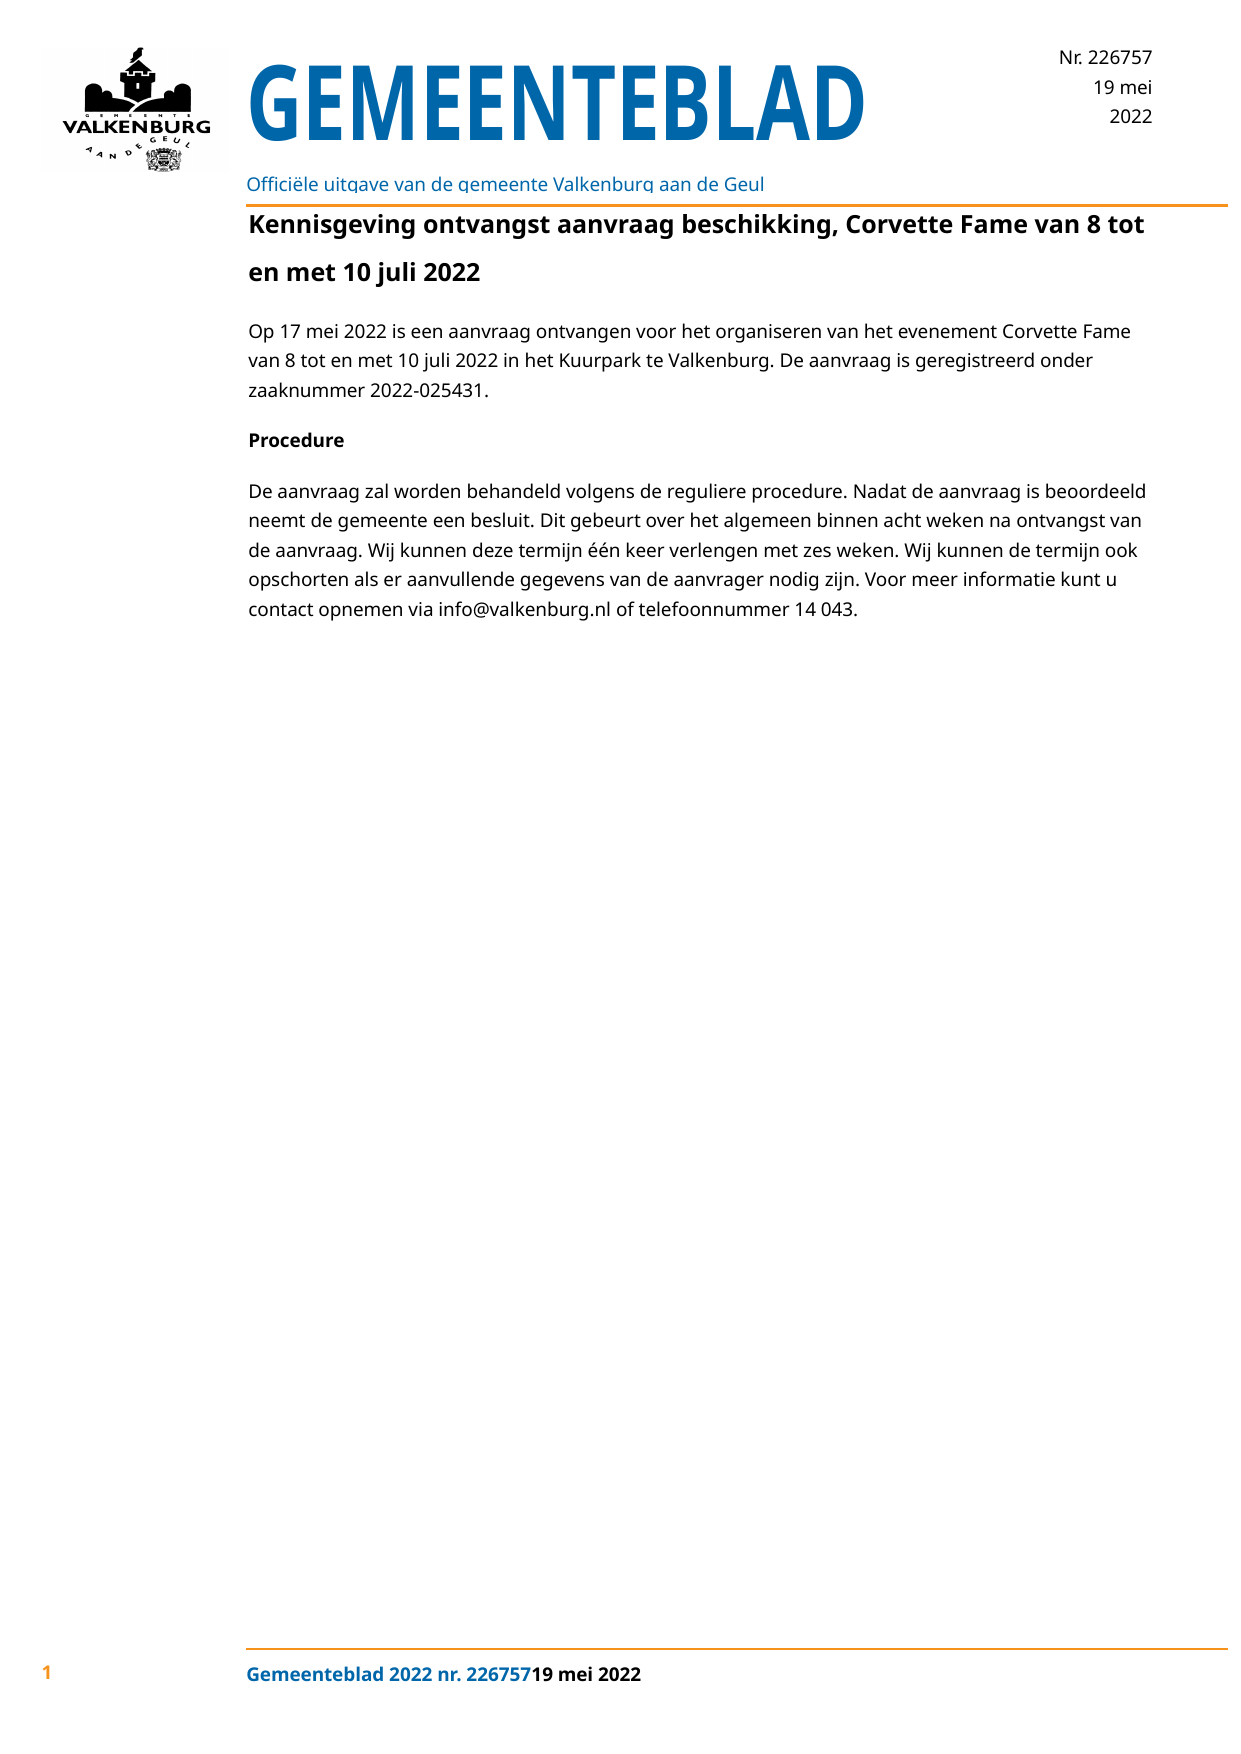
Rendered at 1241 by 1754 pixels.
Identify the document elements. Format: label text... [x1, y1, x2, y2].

picture [41, 47, 231, 172]
text Kennisgeving ontvangst aanvraag beschikking, Corvette Fame van 8 tot en met 10 juli 2022 [248, 207, 1152, 288]
text Procedure [248, 427, 1152, 453]
text Op 17 mei 2022 is een aanvraag ontvangen voor het organiseren van het evenement Corvette Fame van 8 tot en met 10 juli 2022 in het Kuurpark te Valkenburg. De aanvraag is geregistreerd onder zaaknummer 2022-025431. [248, 318, 1152, 403]
text De aanvraag zal worden behandeld volgens de reguliere procedure. Nadat de aanvraag is beoordeeld neemt de gemeente een besluit. Dit gebeurt over het algemeen binnen acht weken na ontvangst van de aanvraag. Wij kunnen deze termijn één keer verlengen met zes weken. Wij kunnen de termijn ook opschorten als er aanvullende gegevens van de aanvrager nodig zijn. Voor meer informatie kunt u contact opnemen via info@valkenburg.nl of telefoonnummer 14 043. [248, 478, 1152, 622]
